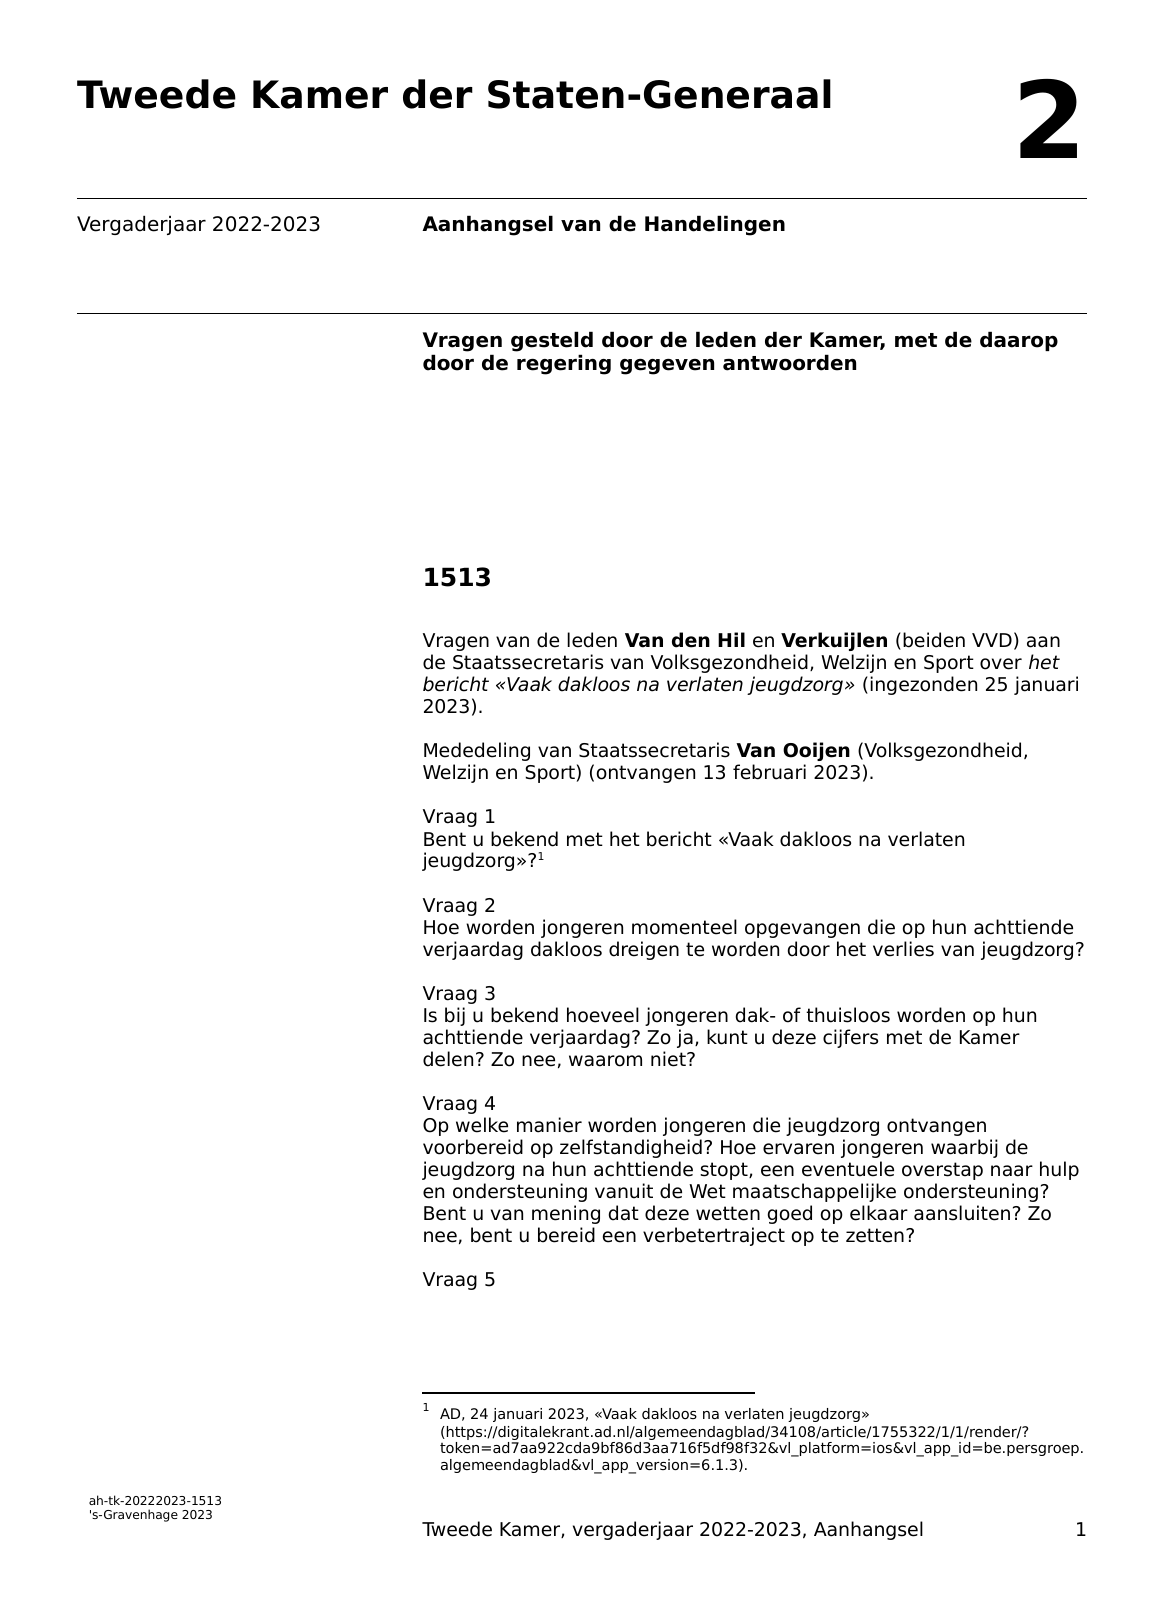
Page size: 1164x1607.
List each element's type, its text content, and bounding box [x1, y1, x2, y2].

table_cell [77, 314, 422, 375]
table_cell Vergaderjaar 2022-2023 [77, 199, 422, 313]
text Vraag 3 [422, 983, 1087, 1005]
text 1513 [422, 563, 1087, 592]
text Vraag 1 [422, 806, 1087, 828]
text Vraag 5 [422, 1269, 1087, 1291]
text Mededeling van Staatssecretaris Van Ooijen (Volksgezondheid, Welzijn en Sport) (ontvangen 13 februari 2023). [422, 740, 1087, 784]
table_cell Vragen gesteld door de leden der Kamer, met de daarop door de regering gegeven antwoorden [422, 314, 1087, 375]
text Vragen van de leden Van den Hil en Verkuijlen (beiden VVD) aan de Staatssecretaris van Volksgezondheid, Welzijn en Sport over het bericht «Vaak dakloos na verlaten jeugdzorg» (ingezonden 25 januari 2023). [422, 630, 1087, 718]
table_cell Aanhangsel van de Handelingen [422, 199, 1087, 313]
text Bent u bekend met het bericht «Vaak dakloos na verlaten jeugdzorg»? [422, 828, 1087, 872]
text Vraag 2 [422, 894, 1087, 917]
text Is bij u bekend hoeveel jongeren dak- of thuisloos worden op hun achttiende verjaardag? Zo ja, kunt u deze cijfers met de Kamer delen? Zo nee, waarom niet? [422, 1005, 1087, 1071]
table_header 2 [886, 59, 1087, 198]
text Vraag 4 [422, 1093, 1087, 1115]
text Hoe worden jongeren momenteel opgevangen die op hun achttiende verjaardag dakloos dreigen te worden door het verlies van jeugdzorg? [422, 917, 1087, 961]
text AD, 24 januari 2023, «Vaak dakloos na verlaten jeugdzorg» (https://digitalekrant.ad.nl/algemeendagblad/34108/article/1755322/1/1/render/?token=ad7aa922cda9bf86d3aa716f5df98f32&vl_platform=ios&vl_app_id=be.persgroep.algemeendagblad&vl_app_version=6.1.3). [422, 1402, 1087, 1474]
text ah-tk-20222023-1513 [88, 1494, 323, 1508]
text 's-Gravenhage 2023 [88, 1508, 323, 1522]
text Op welke manier worden jongeren die jeugdzorg ontvangen voorbereid op zelfstandigheid? Hoe ervaren jongeren waarbij de jeugdzorg na hun achttiende stopt, een eventuele overstap naar hulp en ondersteuning vanuit de Wet maatschappelijke ondersteuning? Bent u van mening dat deze wetten goed op elkaar aansluiten? Zo nee, bent u bereid een verbetertraject op te zetten? [422, 1115, 1087, 1247]
table_header Tweede Kamer der Staten-Generaal [77, 59, 886, 198]
